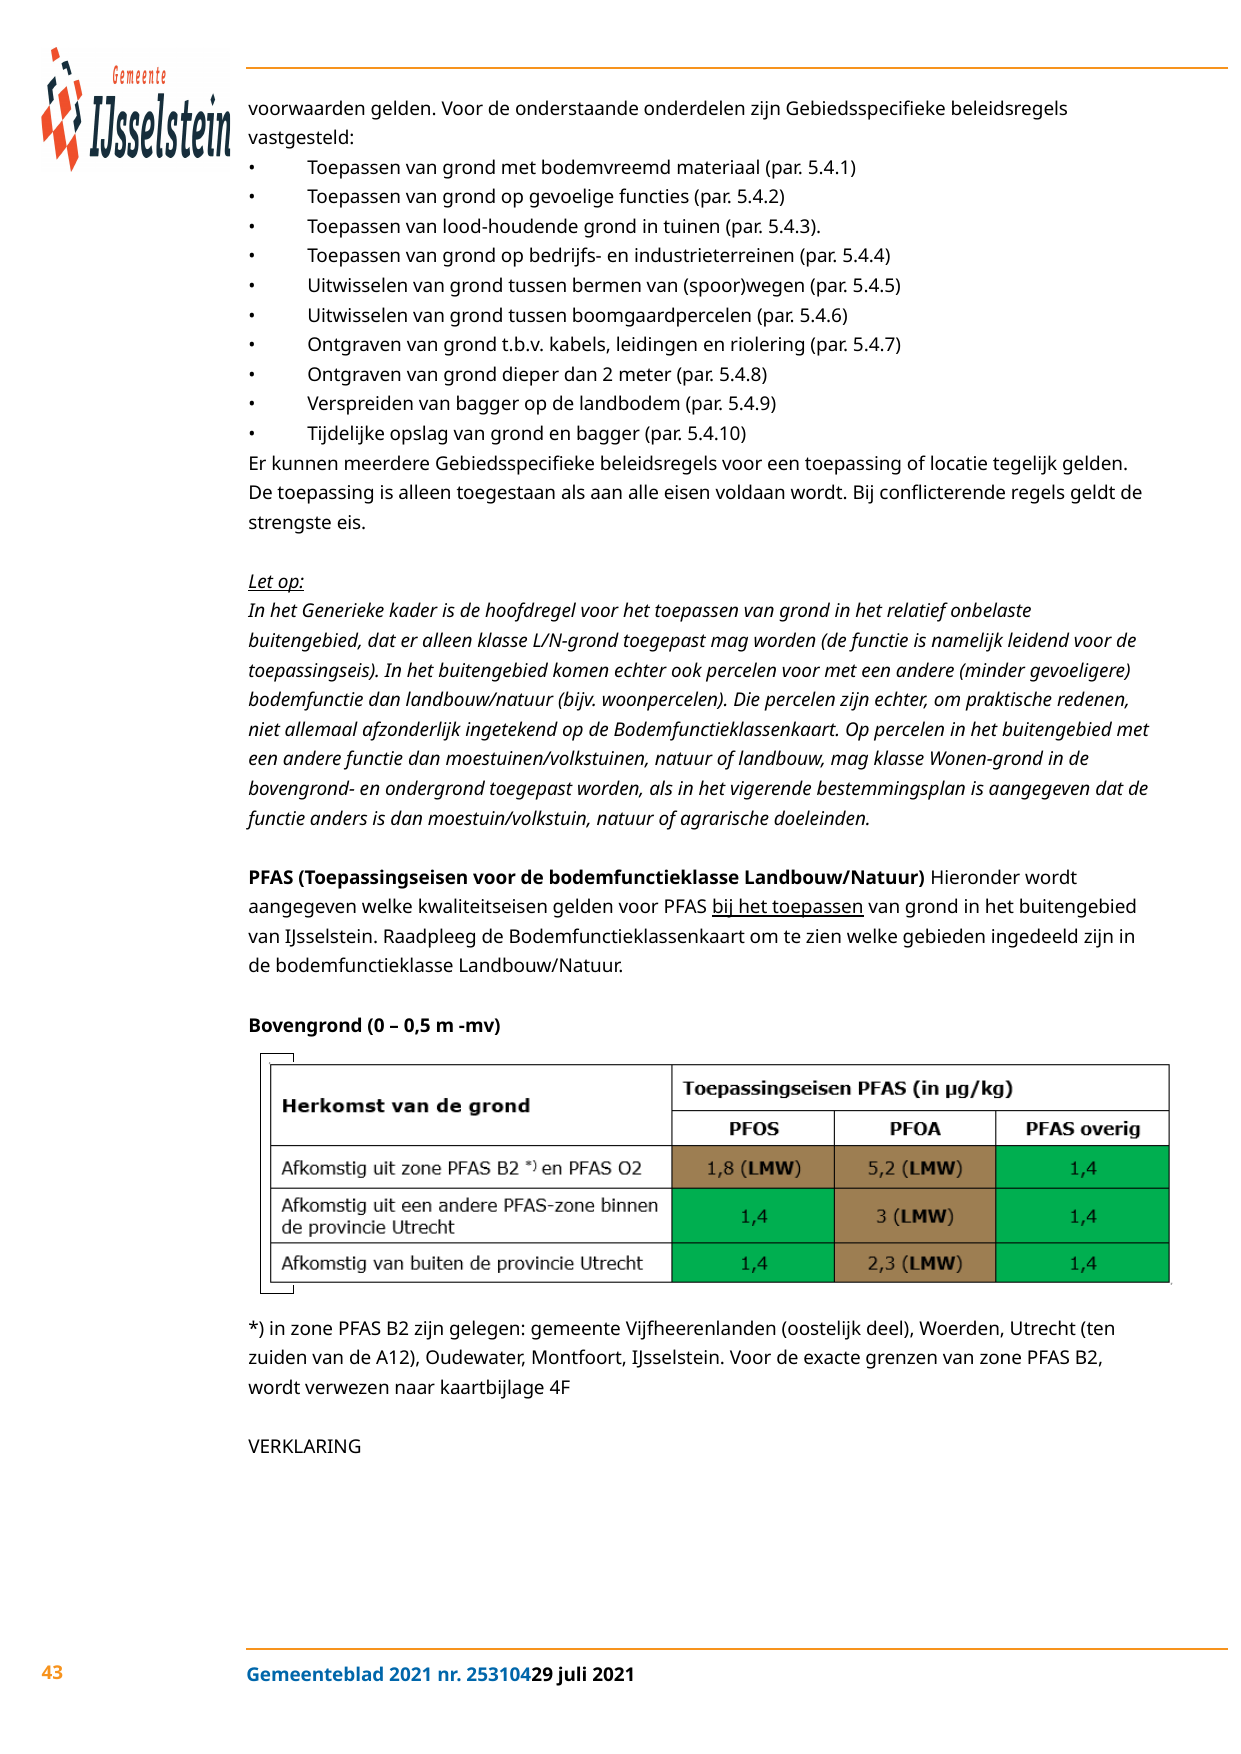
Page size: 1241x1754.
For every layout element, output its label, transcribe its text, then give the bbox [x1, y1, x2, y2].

text Er kunnen meerdere Gebiedsspecifieke beleidsregels voor een toepassing of locatie tegelijk gelden. De toepassing is alleen toegestaan als aan alle eisen voldaan wordt. Bij conflicterende regels geldt de strengste eis. [248, 450, 1152, 535]
list Toepassen van grond met bodemvreemd materiaal (par. 5.4.1) [248, 154, 1152, 180]
list Tijdelijke opslag van grond en bagger (par. 5.4.10) [248, 420, 1152, 446]
text Bovengrond (0 – 0,5 m -mv) [248, 1012, 1152, 1038]
text PFAS (Toepassingseisen voor de bodemfunctieklasse Landbouw/Natuur) Hieronder wordt aangegeven welke kwaliteitseisen gelden voor PFAS bij het toepassen van grond in het buitengebied van IJsselstein. Raadpleeg de Bodemfunctieklassenkaart om te zien welke gebieden ingedeeld zijn in de bodemfunctieklasse Landbouw/Natuur. [248, 864, 1152, 978]
list Ontgraven van grond t.b.v. kabels, leidingen en riolering (par. 5.4.7) [248, 331, 1152, 357]
picture [268, 1062, 1173, 1285]
text VERKLARING [248, 1433, 1152, 1459]
list Verspreiden van bagger op de landbodem (par. 5.4.9) [248, 391, 1152, 416]
list Uitwisselen van grond tussen bermen van (spoor)wegen (par. 5.4.5) [248, 272, 1152, 298]
picture [41, 47, 231, 172]
text Let op: [248, 568, 1152, 594]
text In het Generieke kader is de hoofdregel voor het toepassen van grond in het relatief onbelaste buitengebied, dat er alleen klasse L/N-grond toegepast mag worden (de functie is namelijk leidend voor de toepassingseis). In het buitengebied komen echter ook percelen voor met een andere (minder gevoeligere) bodemfunctie dan landbouw/natuur (bijv. woonpercelen). Die percelen zijn echter, om praktische redenen, niet allemaal afzonderlijk ingetekend op de Bodemfunctieklassenkaart. Op percelen in het buitengebied met een andere functie dan moestuinen/volkstuinen, natuur of landbouw, mag klasse Wonen-grond in de bovengrond- en ondergrond toegepast worden, als in het vigerende bestemmingsplan is aangegeven dat de functie anders is dan moestuin/volkstuin, natuur of agrarische doeleinden. [248, 598, 1152, 831]
text voorwaarden gelden. Voor de onderstaande onderdelen zijn Gebiedsspecifieke beleidsregels vastgesteld: [248, 95, 1152, 150]
text *) in zone PFAS B2 zijn gelegen: gemeente Vijfheerenlanden (oostelijk deel), Woerden, Utrecht (ten zuiden van de A12), Oudewater, Montfoort, IJsselstein. Voor de exacte grenzen van zone PFAS B2, wordt verwezen naar kaartbijlage 4F [248, 1315, 1152, 1399]
list Toepassen van grond op gevoelige functies (par. 5.4.2) [248, 183, 1152, 209]
list Uitwisselen van grond tussen boomgaardpercelen (par. 5.4.6) [248, 302, 1152, 328]
list Toepassen van lood-houdende grond in tuinen (par. 5.4.3). [248, 213, 1152, 239]
list Toepassen van grond op bedrijfs- en industrieterreinen (par. 5.4.4) [248, 243, 1152, 268]
list Ontgraven van grond dieper dan 2 meter (par. 5.4.8) [248, 361, 1152, 387]
